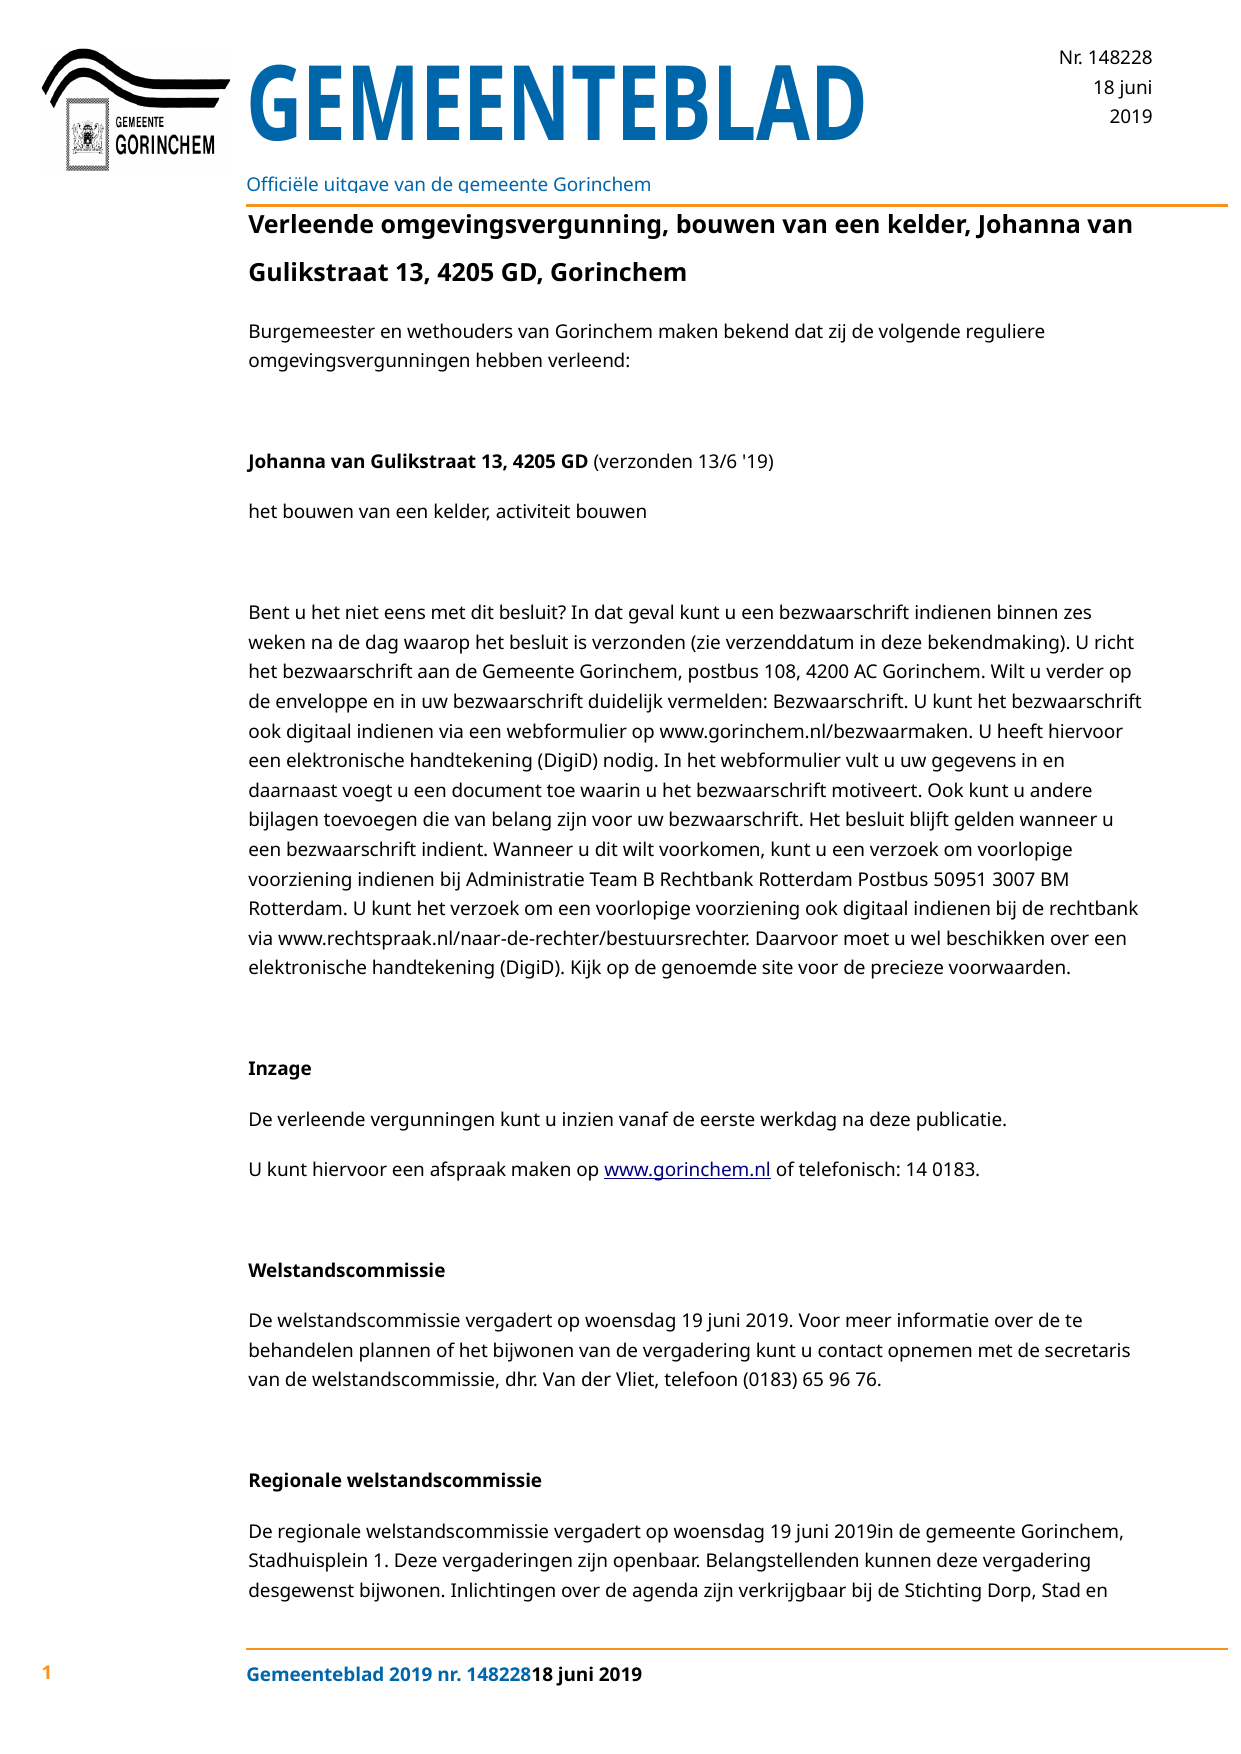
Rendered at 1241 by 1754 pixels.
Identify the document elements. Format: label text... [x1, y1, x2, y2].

text U kunt hiervoor een afspraak maken op www.gorinchem.nl of telefonisch: 14 0183. [248, 1156, 1152, 1182]
text Welstandscommissie [248, 1257, 1152, 1283]
text het bouwen van een kelder, activiteit bouwen [248, 499, 1152, 524]
text Regionale welstandscommissie [248, 1467, 1152, 1493]
text Verleende omgevingsvergunning, bouwen van een kelder, Johanna van Gulikstraat 13, 4205 GD, Gorinchem [248, 207, 1152, 288]
text De regionale welstandscommissie vergadert op woensdag 19 juni 2019in de gemeente Gorinchem, Stadhuisplein 1. Deze vergaderingen zijn openbaar. Belangstellenden kunnen deze vergadering desgewenst bijwonen. Inlichtingen over de agenda zijn verkrijgbaar bij de Stichting Dorp, Stad en [248, 1518, 1152, 1603]
text Bent u het niet eens met dit besluit? In dat geval kunt u een bezwaarschrift indienen binnen zes weken na de dag waarop het besluit is verzonden (zie verzenddatum in deze bekendmaking). U richt het bezwaarschrift aan de Gemeente Gorinchem, postbus 108, 4200 AC Gorinchem. Wilt u verder op de enveloppe en in uw bezwaarschrift duidelijk vermelden: Bezwaarschrift. U kunt het bezwaarschrift ook digitaal indienen via een webformulier op www.gorinchem.nl/bezwaarmaken. U heeft hiervoor een elektronische handtekening (DigiD) nodig. In het webformulier vult u uw gegevens in en daarnaast voegt u een document toe waarin u het bezwaarschrift motiveert. Ook kunt u andere bijlagen toevoegen die van belang zijn voor uw bezwaarschrift. Het besluit blijft gelden wanneer u een bezwaarschrift indient. Wanneer u dit wilt voorkomen, kunt u een verzoek om voorlopige voorziening indienen bij Administratie Team B Rechtbank Rotterdam Postbus 50951 3007 BM Rotterdam. U kunt het verzoek om een voorlopige voorziening ook digitaal indienen bij de rechtbank via www.rechtspraak.nl/naar-de-rechter/bestuursrechter. Daarvoor moet u wel beschikken over een elektronische handtekening (DigiD). Kijk op de genoemde site voor de precieze voorwaarden. [248, 599, 1152, 980]
text Johanna van Gulikstraat 13, 4205 GD (verzonden 13/6 '19) [248, 448, 1152, 474]
text Inzage [248, 1055, 1152, 1081]
picture [41, 47, 231, 172]
text De verleende vergunningen kunt u inzien vanaf de eerste werkdag na deze publicatie. [248, 1106, 1152, 1132]
text De welstandscommissie vergadert op woensdag 19 juni 2019. Voor meer informatie over de te behandelen plannen of het bijwonen van de vergadering kunt u contact opnemen met de secretaris van de welstandscommissie, dhr. Van der Vliet, telefoon (0183) 65 96 76. [248, 1307, 1152, 1392]
text Burgemeester en wethouders van Gorinchem maken bekend dat zij de volgende reguliere omgevingsvergunningen hebben verleend: [248, 318, 1152, 373]
